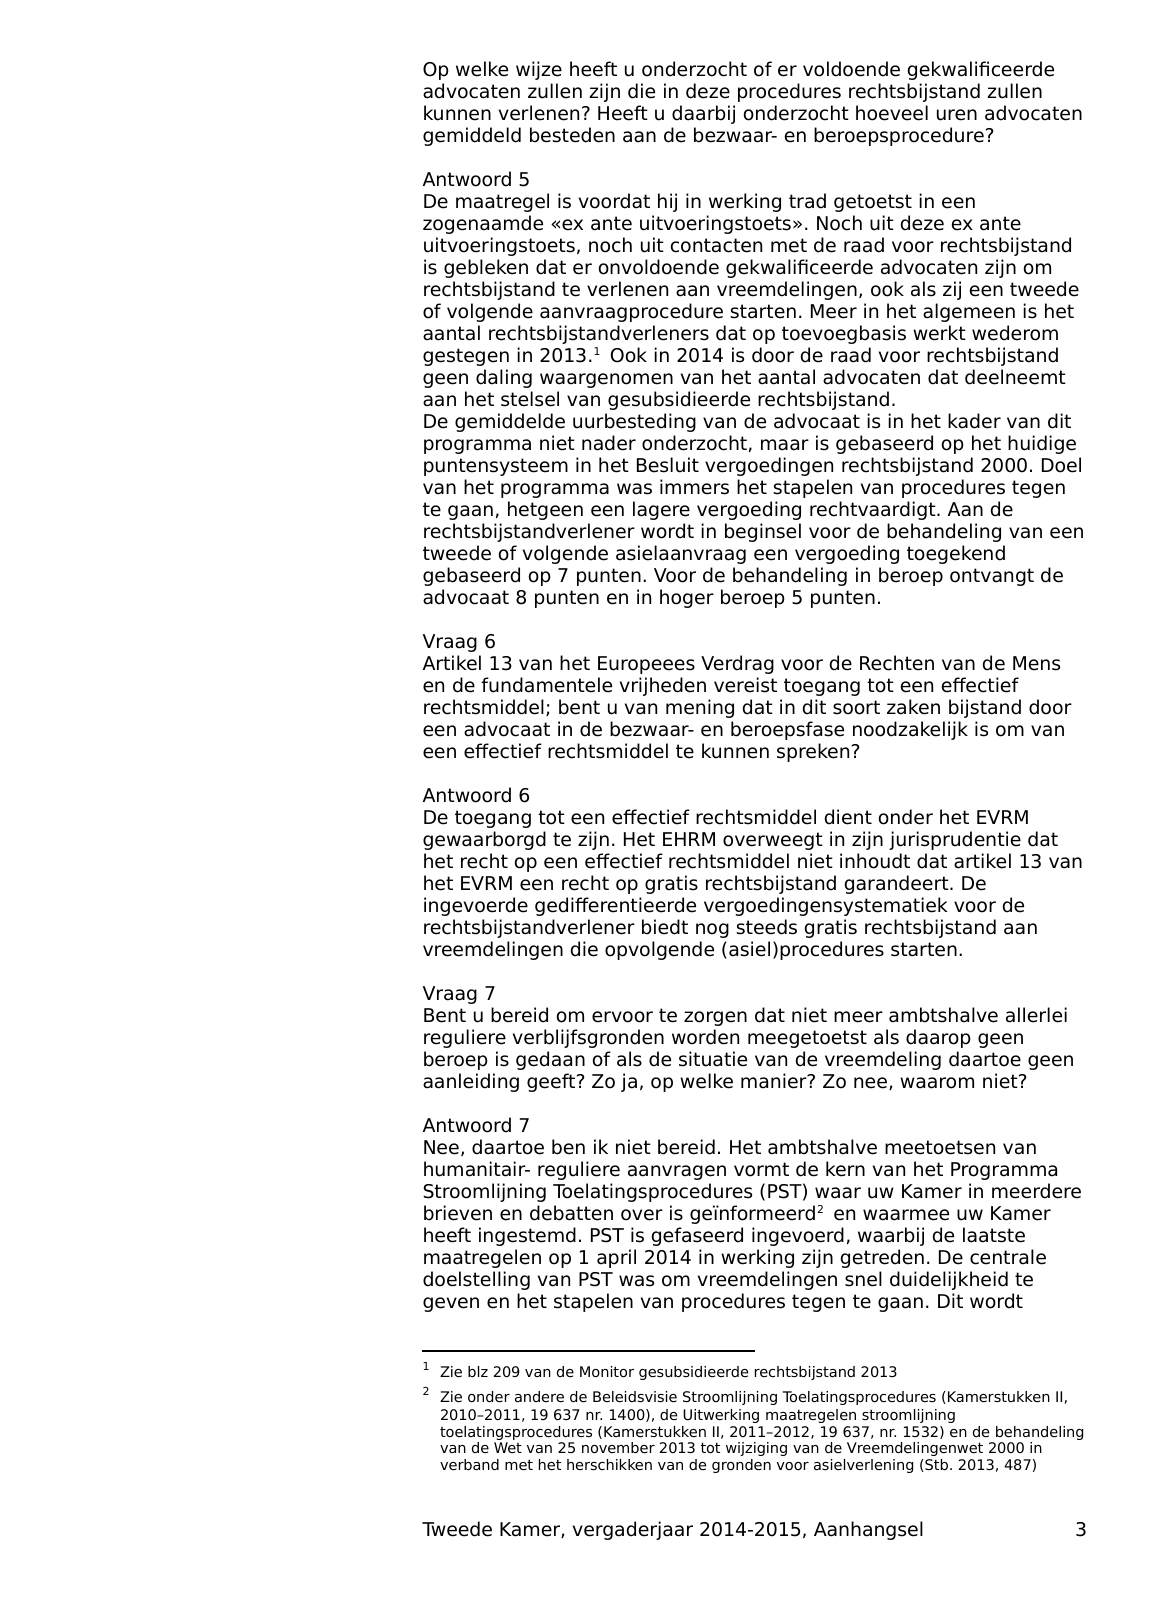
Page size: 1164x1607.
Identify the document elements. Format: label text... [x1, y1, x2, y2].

text Bent u bereid om ervoor te zorgen dat niet meer ambtshalve allerlei reguliere verblijfsgronden worden meegetoetst als daarop geen beroep is gedaan of als de situatie van de vreemdeling daartoe geen aanleiding geeft? Zo ja, op welke manier? Zo nee, waarom niet? [422, 1005, 1087, 1093]
text Vraag 7 [422, 983, 1087, 1005]
text De toegang tot een effectief rechtsmiddel dient onder het EVRM gewaarborgd te zijn. Het EHRM overweegt in zijn jurisprudentie dat het recht op een effectief rechtsmiddel niet inhoudt dat artikel 13 van het EVRM een recht op gratis rechtsbijstand garandeert. De ingevoerde gedifferentieerde vergoedingensystematiek voor de rechtsbijstandverlener biedt nog steeds gratis rechtsbijstand aan vreemdelingen die opvolgende (asiel)procedures starten. [422, 807, 1087, 961]
text De maatregel is voordat hij in werking trad getoetst in een zogenaamde «ex ante uitvoeringstoets». Noch uit deze ex ante uitvoeringstoets, noch uit contacten met de raad voor rechtsbijstand is gebleken dat er onvoldoende gekwalificeerde advocaten zijn om rechtsbijstand te verlenen aan vreemdelingen, ook als zij een tweede of volgende aanvraagprocedure starten. Meer in het algemeen is het aantal rechtsbijstandverleners dat op toevoegbasis werkt wederom gestegen in 2013. Ook in 2014 is door de raad voor rechtsbijstand geen daling waargenomen van het aantal advocaten dat deelneemt aan het stelsel van gesubsidieerde rechtsbijstand. [422, 191, 1087, 411]
text Vraag 6 [422, 631, 1087, 653]
text Antwoord 5 [422, 169, 1087, 191]
text Nee, daartoe ben ik niet bereid. Het ambtshalve meetoetsen van humanitair- reguliere aanvragen vormt de kern van het Programma Stroomlijning Toelatingsprocedures (PST) waar uw Kamer in meerdere brieven en debatten over is geïnformeerd en waarmee uw Kamer heeft ingestemd. PST is gefaseerd ingevoerd, waarbij de laatste maatregelen op 1 april 2014 in werking zijn getreden. De centrale doelstelling van PST was om vreemdelingen snel duidelijkheid te geven en het stapelen van procedures tegen te gaan. Dit wordt [422, 1137, 1087, 1313]
text Op welke wijze heeft u onderzocht of er voldoende gekwalificeerde advocaten zullen zijn die in deze procedures rechtsbijstand zullen kunnen verlenen? Heeft u daarbij onderzocht hoeveel uren advocaten gemiddeld besteden aan de bezwaar- en beroepsprocedure? [422, 59, 1087, 147]
text Zie blz 209 van de Monitor gesubsidieerde rechtsbijstand 2013 [422, 1360, 1087, 1382]
text Antwoord 6 [422, 785, 1087, 807]
text De gemiddelde uurbesteding van de advocaat is in het kader van dit programma niet nader onderzocht, maar is gebaseerd op het huidige puntensysteem in het Besluit vergoedingen rechtsbijstand 2000. Doel van het programma was immers het stapelen van procedures tegen te gaan, hetgeen een lagere vergoeding rechtvaardigt. Aan de rechtsbijstandverlener wordt in beginsel voor de behandeling van een tweede of volgende asielaanvraag een vergoeding toegekend gebaseerd op 7 punten. Voor de behandeling in beroep ontvangt de advocaat 8 punten en in hoger beroep 5 punten. [422, 411, 1087, 609]
text Antwoord 7 [422, 1115, 1087, 1137]
text Zie onder andere de Beleidsvisie Stroomlijning Toelatingsprocedures (Kamerstukken II, 2010–2011, 19 637 nr. 1400), de Uitwerking maatregelen stroomlijning toelatingsprocedures (Kamerstukken II, 2011–2012, 19 637, nr. 1532) en de behandeling van de Wet van 25 november 2013 tot wijziging van de Vreemdelingenwet 2000 in verband met het herschikken van de gronden voor asielverlening (Stb. 2013, 487) [422, 1385, 1087, 1474]
text Artikel 13 van het Europeees Verdrag voor de Rechten van de Mens en de fundamentele vrijheden vereist toegang tot een effectief rechtsmiddel; bent u van mening dat in dit soort zaken bijstand door een advocaat in de bezwaar- en beroepsfase noodzakelijk is om van een effectief rechtsmiddel te kunnen spreken? [422, 653, 1087, 763]
